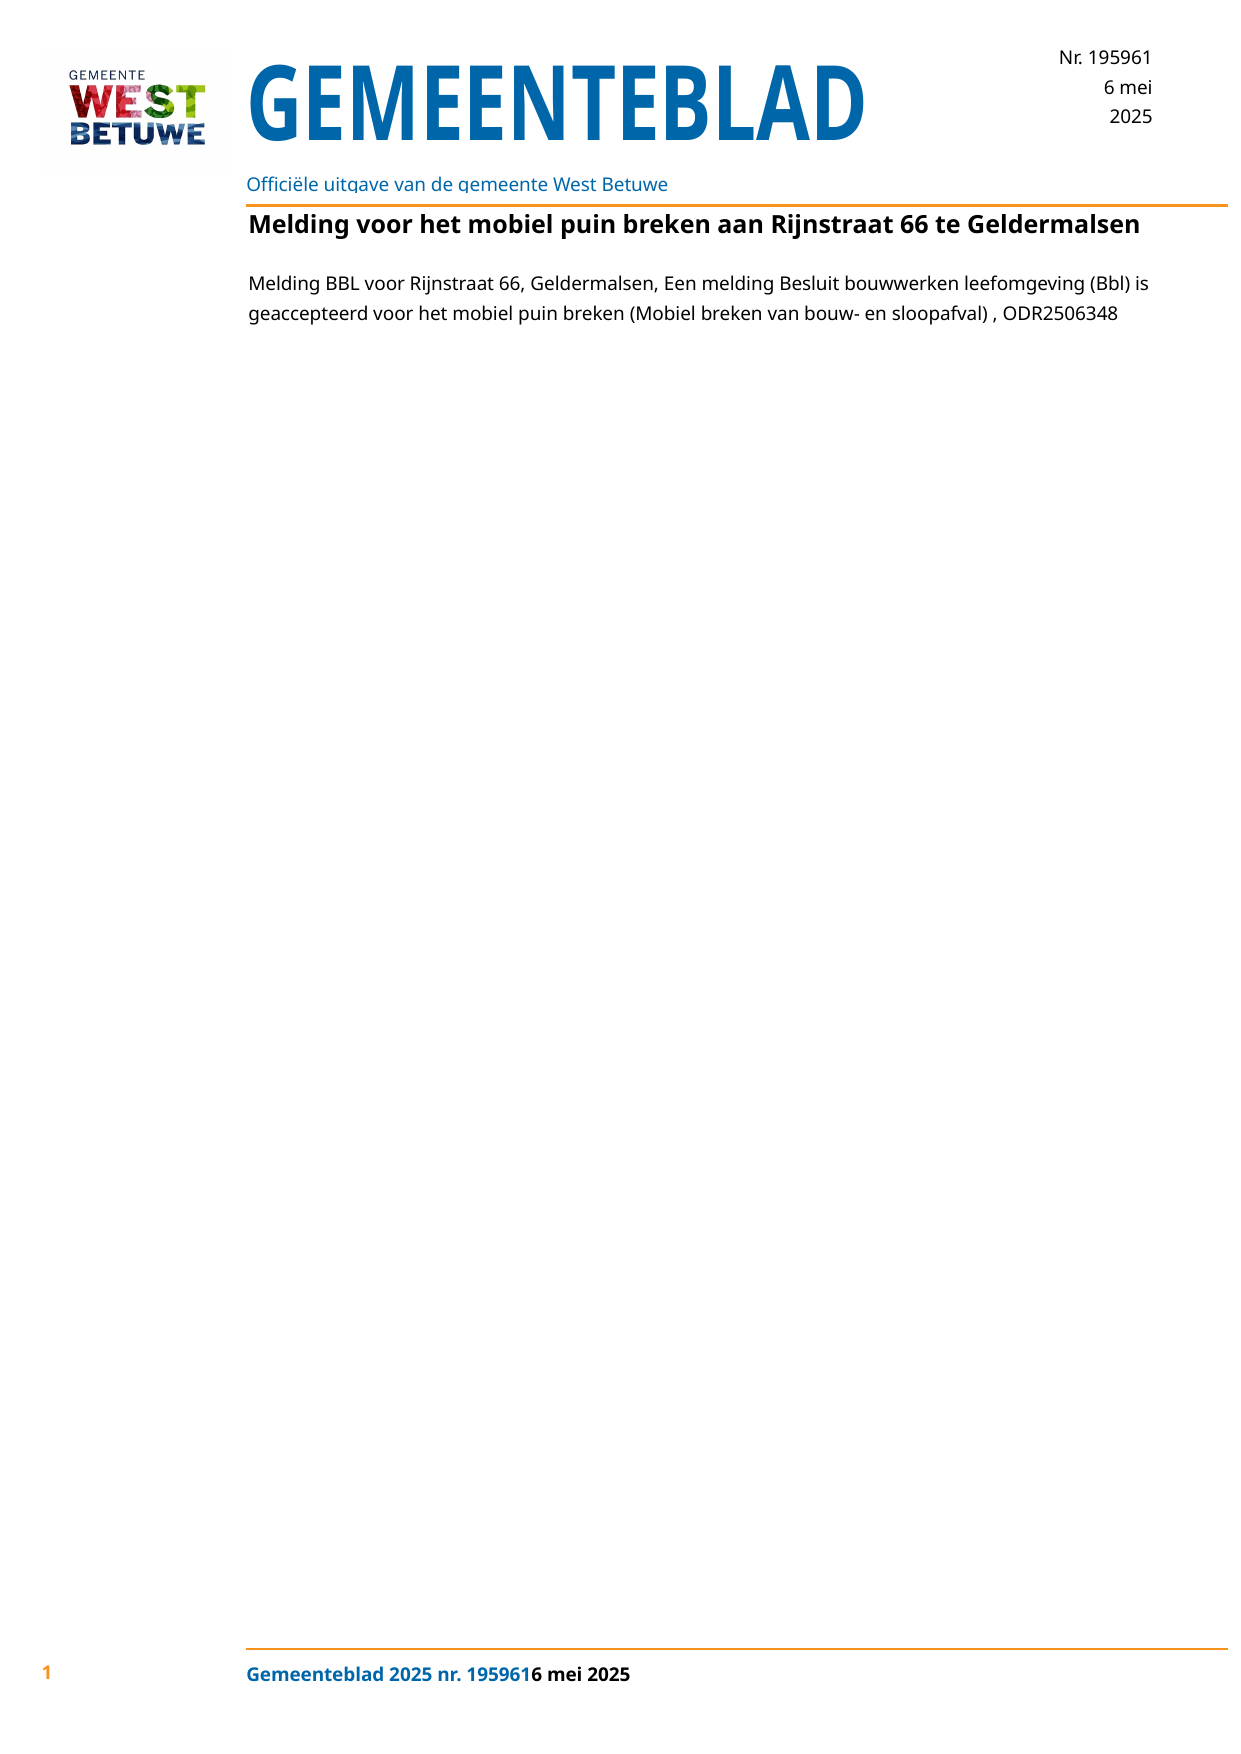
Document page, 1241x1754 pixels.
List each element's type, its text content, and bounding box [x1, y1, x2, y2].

text Melding BBL voor Rijnstraat 66, Geldermalsen, Een melding Besluit bouwwerken leefomgeving (Bbl) is geaccepteerd voor het mobiel puin breken (Mobiel breken van bouw- en sloopafval) , ODR2506348 [248, 270, 1152, 326]
picture [41, 47, 231, 172]
text Melding voor het mobiel puin breken aan Rijnstraat 66 te Geldermalsen [248, 207, 1152, 241]
